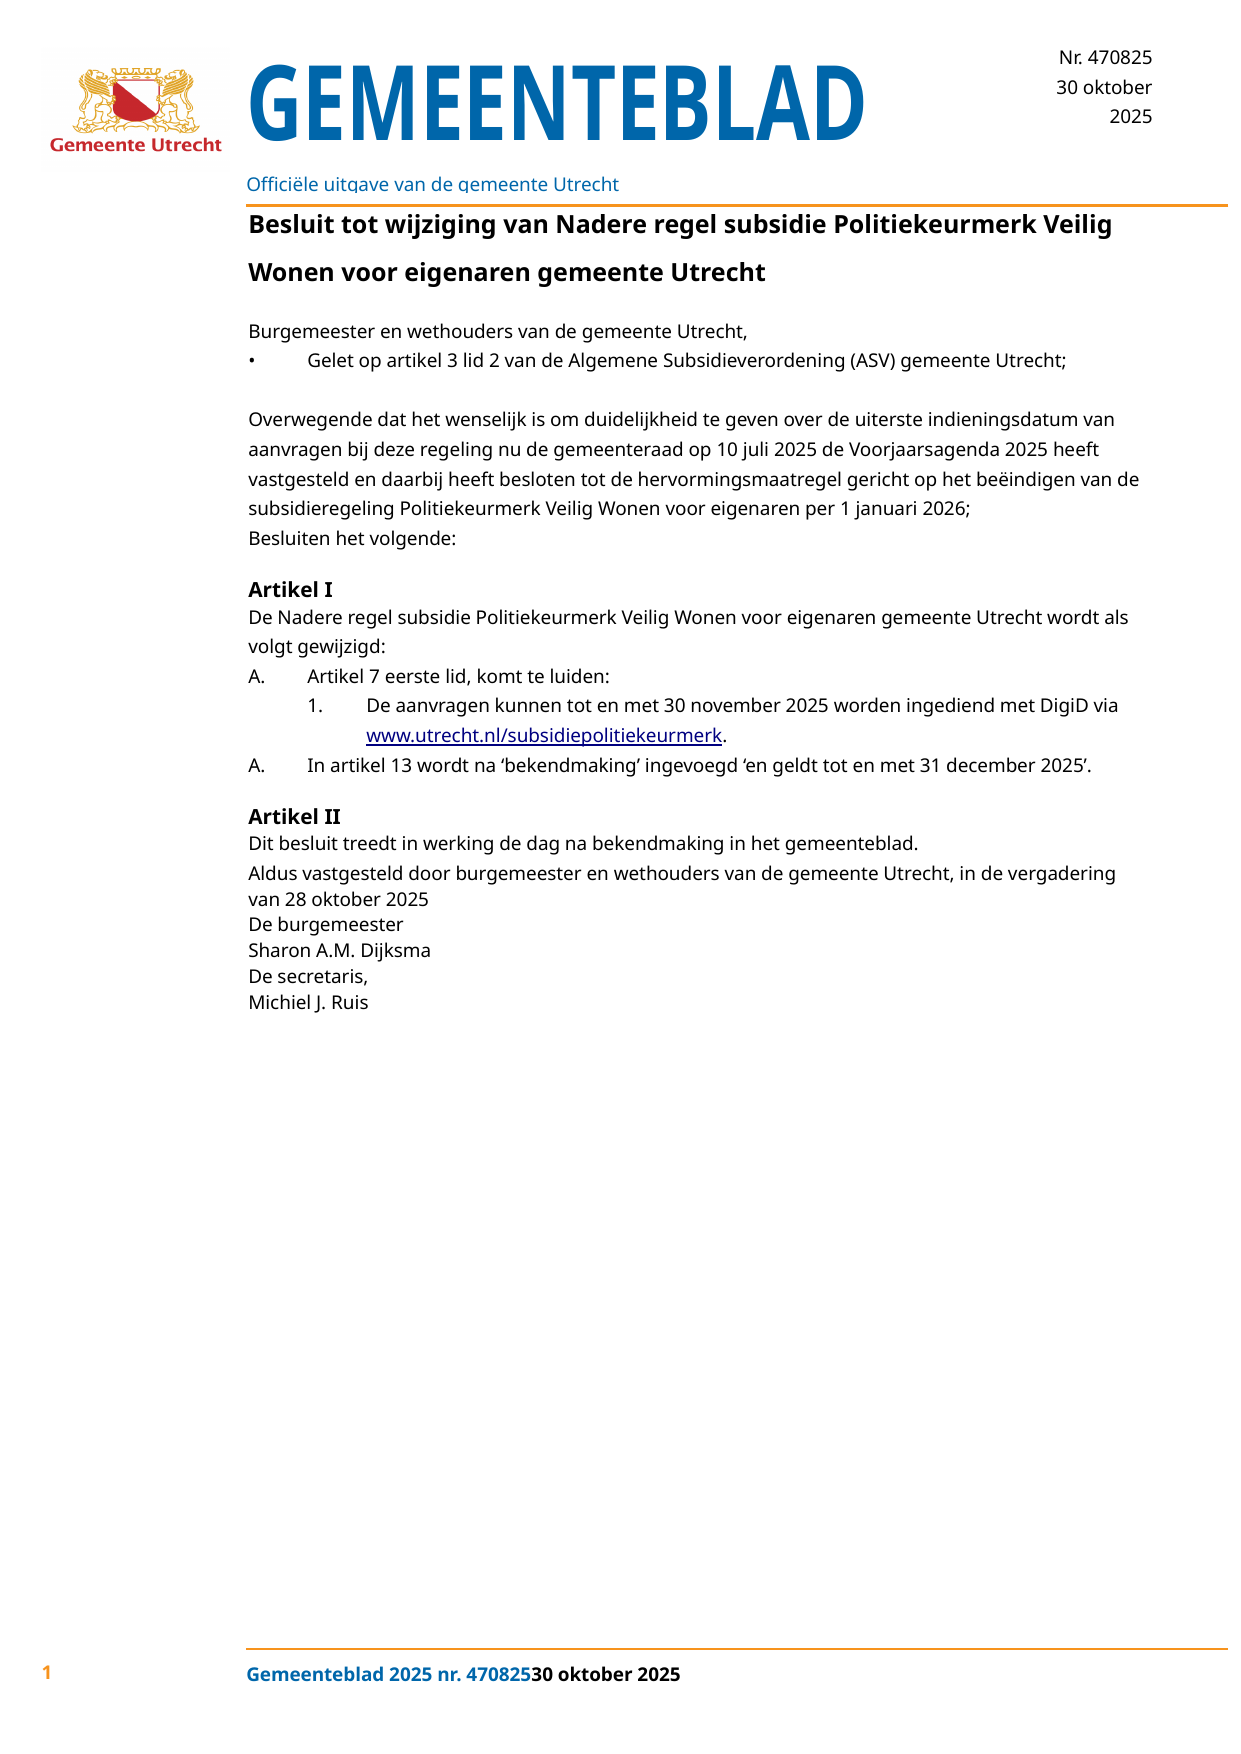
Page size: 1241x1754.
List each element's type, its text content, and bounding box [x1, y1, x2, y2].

text Besluit tot wijziging van Nadere regel subsidie Politiekeurmerk Veilig Wonen voor eigenaren gemeente Utrecht [248, 207, 1152, 288]
text De burgemeester [248, 912, 1152, 937]
text Michiel J. Ruis [248, 989, 1152, 1014]
list In artikel 13 wordt na ‘bekendmaking’ ingevoegd ‘en geldt tot en met 31 december 2025’. [248, 752, 1152, 777]
text Besluiten het volgende: [248, 525, 1152, 551]
picture [41, 47, 231, 172]
text Sharon A.M. Dijksma [248, 937, 1152, 963]
text De secretaris, [248, 963, 1152, 989]
text De Nadere regel subsidie Politiekeurmerk Veilig Wonen voor eigenaren gemeente Utrecht wordt als volgt gewijzigd: [248, 604, 1152, 659]
list Gelet op artikel 3 lid 2 van de Algemene Subsidieverordening (ASV) gemeente Utrecht; [248, 347, 1152, 373]
list De aanvragen kunnen tot en met 30 november 2025 worden ingediend met DigiD via www.utrecht.nl/subsidiepolitiekeurmerk. [307, 693, 1152, 748]
text Artikel I [248, 575, 1152, 604]
list Artikel 7 eerste lid, komt te luiden: [248, 663, 1152, 689]
text Aldus vastgesteld door burgemeester en wethouders van de gemeente Utrecht, in de vergadering van 28 oktober 2025 [248, 860, 1152, 912]
text Artikel II [248, 802, 1152, 831]
text Burgemeester en wethouders van de gemeente Utrecht, [248, 318, 1152, 344]
text Overwegende dat het wenselijk is om duidelijkheid te geven over de uiterste indieningsdatum van aanvragen bij deze regeling nu de gemeenteraad op 10 juli 2025 de Voorjaarsagenda 2025 heeft vastgesteld en daarbij heeft besloten tot de hervormingsmaatregel gericht op het beëindigen van de subsidieregeling Politiekeurmerk Veilig Wonen voor eigenaren per 1 januari 2026; [248, 407, 1152, 521]
text Dit besluit treedt in werking de dag na bekendmaking in het gemeenteblad. [248, 831, 1152, 856]
